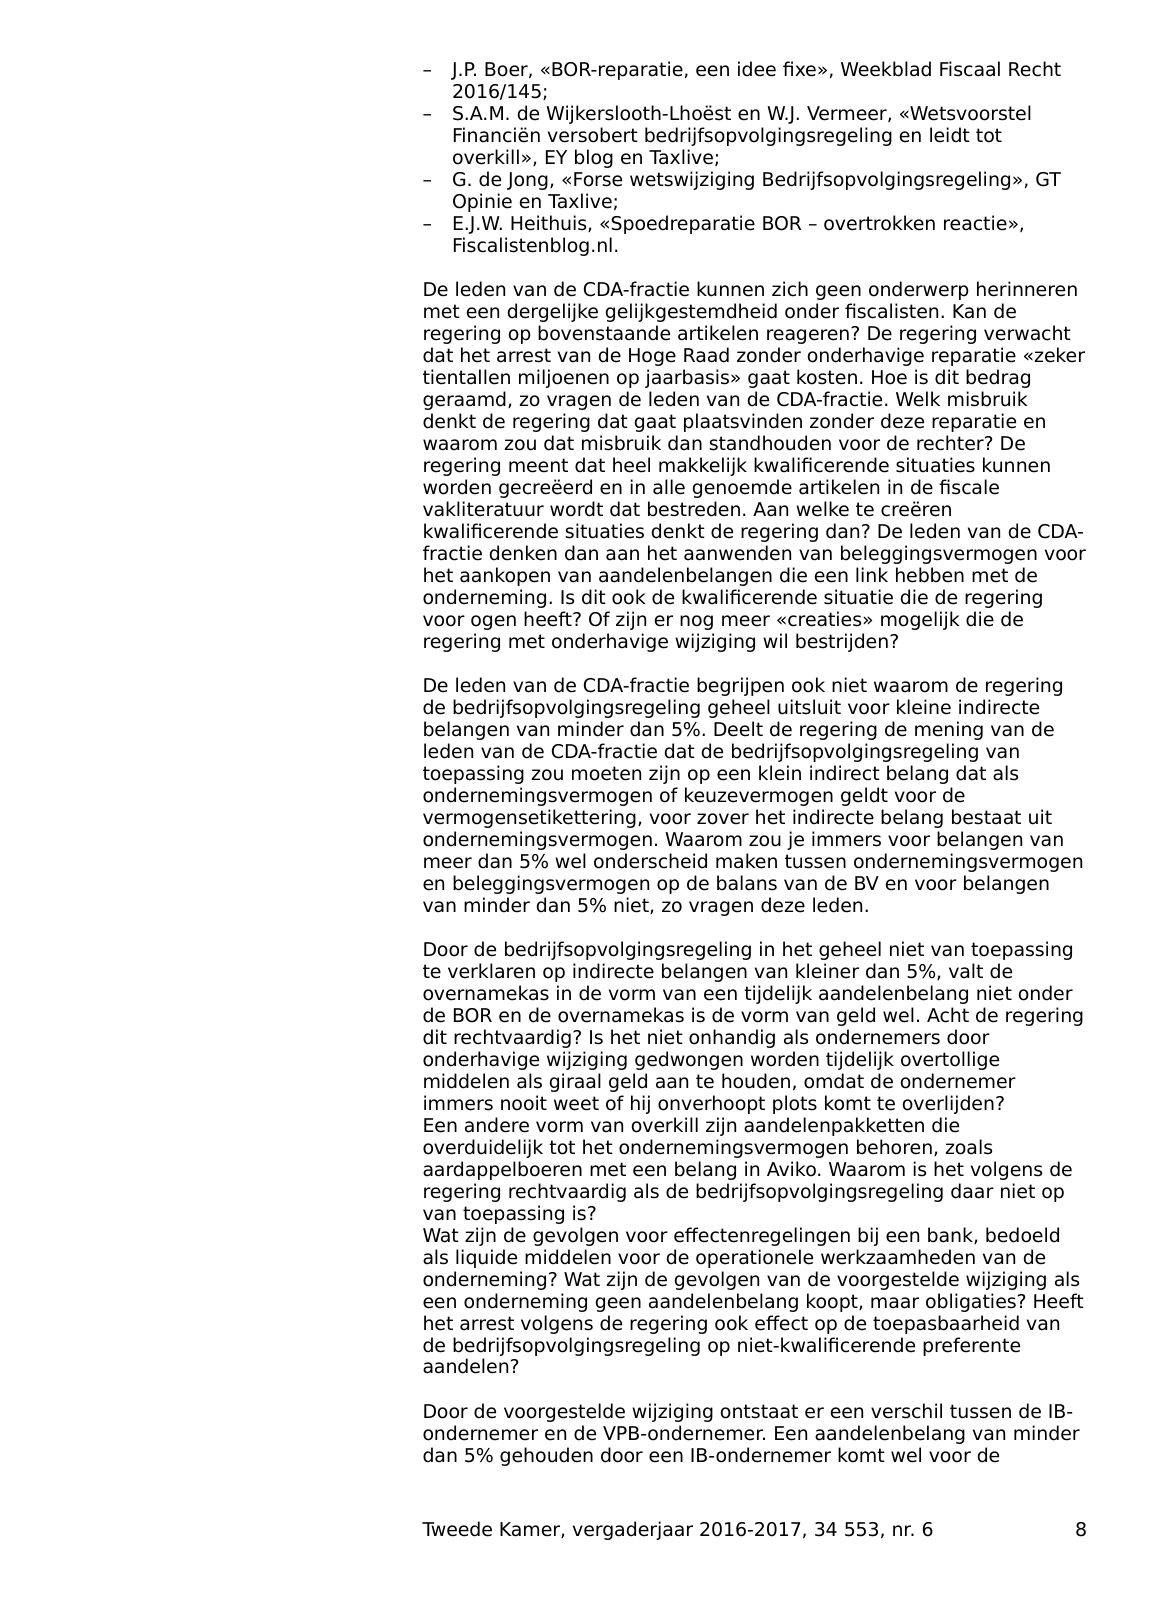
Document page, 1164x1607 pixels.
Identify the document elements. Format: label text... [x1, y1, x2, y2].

text De leden van de CDA-fractie kunnen zich geen onderwerp herinneren met een dergelijke gelijkgestemdheid onder fiscalisten. Kan de regering op bovenstaande artikelen reageren? De regering verwacht dat het arrest van de Hoge Raad zonder onderhavige reparatie «zeker tientallen miljoenen op jaarbasis» gaat kosten. Hoe is dit bedrag geraamd, zo vragen de leden van de CDA-fractie. Welk misbruik denkt de regering dat gaat plaatsvinden zonder deze reparatie en waarom zou dat misbruik dan standhouden voor de rechter? De regering meent dat heel makkelijk kwalificerende situaties kunnen worden gecreëerd en in alle genoemde artikelen in de fiscale vakliteratuur wordt dat bestreden. Aan welke te creëren kwalificerende situaties denkt de regering dan? De leden van de CDA-fractie denken dan aan het aanwenden van beleggingsvermogen voor het aankopen van aandelenbelangen die een link hebben met de onderneming. Is dit ook de kwalificerende situatie die de regering voor ogen heeft? Of zijn er nog meer «creaties» mogelijk die de regering met onderhavige wijziging wil bestrijden? [422, 279, 1087, 653]
text Wat zijn de gevolgen voor effectenregelingen bij een bank, bedoeld als liquide middelen voor de operationele werkzaamheden van de onderneming? Wat zijn de gevolgen van de voorgestelde wijziging als een onderneming geen aandelenbelang koopt, maar obligaties? Heeft het arrest volgens de regering ook effect op de toepasbaarheid van de bedrijfsopvolgingsregeling op niet-kwalificerende preferente aandelen? [422, 1224, 1087, 1378]
text Door de bedrijfsopvolgingsregeling in het geheel niet van toepassing te verklaren op indirecte belangen van kleiner dan 5%, valt de overnamekas in de vorm van een tijdelijk aandelenbelang niet onder de BOR en de overnamekas is de vorm van geld wel. Acht de regering dit rechtvaardig? Is het niet onhandig als ondernemers door onderhavige wijziging gedwongen worden tijdelijk overtollige middelen als giraal geld aan te houden, omdat de ondernemer immers nooit weet of hij onverhoopt plots komt te overlijden? [422, 939, 1087, 1115]
text – E.J.W. Heithuis, «Spoedreparatie BOR – overtrokken reactie», Fiscalistenblog.nl. [422, 213, 1087, 257]
text De leden van de CDA-fractie begrijpen ook niet waarom de regering de bedrijfsopvolgingsregeling geheel uitsluit voor kleine indirecte belangen van minder dan 5%. Deelt de regering de mening van de leden van de CDA-fractie dat de bedrijfsopvolgingsregeling van toepassing zou moeten zijn op een klein indirect belang dat als ondernemingsvermogen of keuzevermogen geldt voor de vermogensetikettering, voor zover het indirecte belang bestaat uit ondernemingsvermogen. Waarom zou je immers voor belangen van meer dan 5% wel onderscheid maken tussen ondernemingsvermogen en beleggingsvermogen op de balans van de BV en voor belangen van minder dan 5% niet, zo vragen deze leden. [422, 675, 1087, 917]
text – S.A.M. de Wijkerslooth-Lhoëst en W.J. Vermeer, «Wetsvoorstel Financiën versobert bedrijfsopvolgingsregeling en leidt tot overkill», EY blog en Taxlive; [422, 103, 1087, 169]
text Door de voorgestelde wijziging ontstaat er een verschil tussen de IB-ondernemer en de VPB-ondernemer. Een aandelenbelang van minder dan 5% gehouden door een IB-ondernemer komt wel voor de [422, 1401, 1087, 1467]
text – J.P. Boer, «BOR-reparatie, een idee fixe», Weekblad Fiscaal Recht 2016/145; [422, 59, 1087, 103]
text – G. de Jong, «Forse wetswijziging Bedrijfsopvolgingsregeling», GT Opinie en Taxlive; [422, 169, 1087, 213]
text Een andere vorm van overkill zijn aandelenpakketten die overduidelijk tot het ondernemingsvermogen behoren, zoals aardappelboeren met een belang in Aviko. Waarom is het volgens de regering rechtvaardig als de bedrijfsopvolgingsregeling daar niet op van toepassing is? [422, 1115, 1087, 1224]
